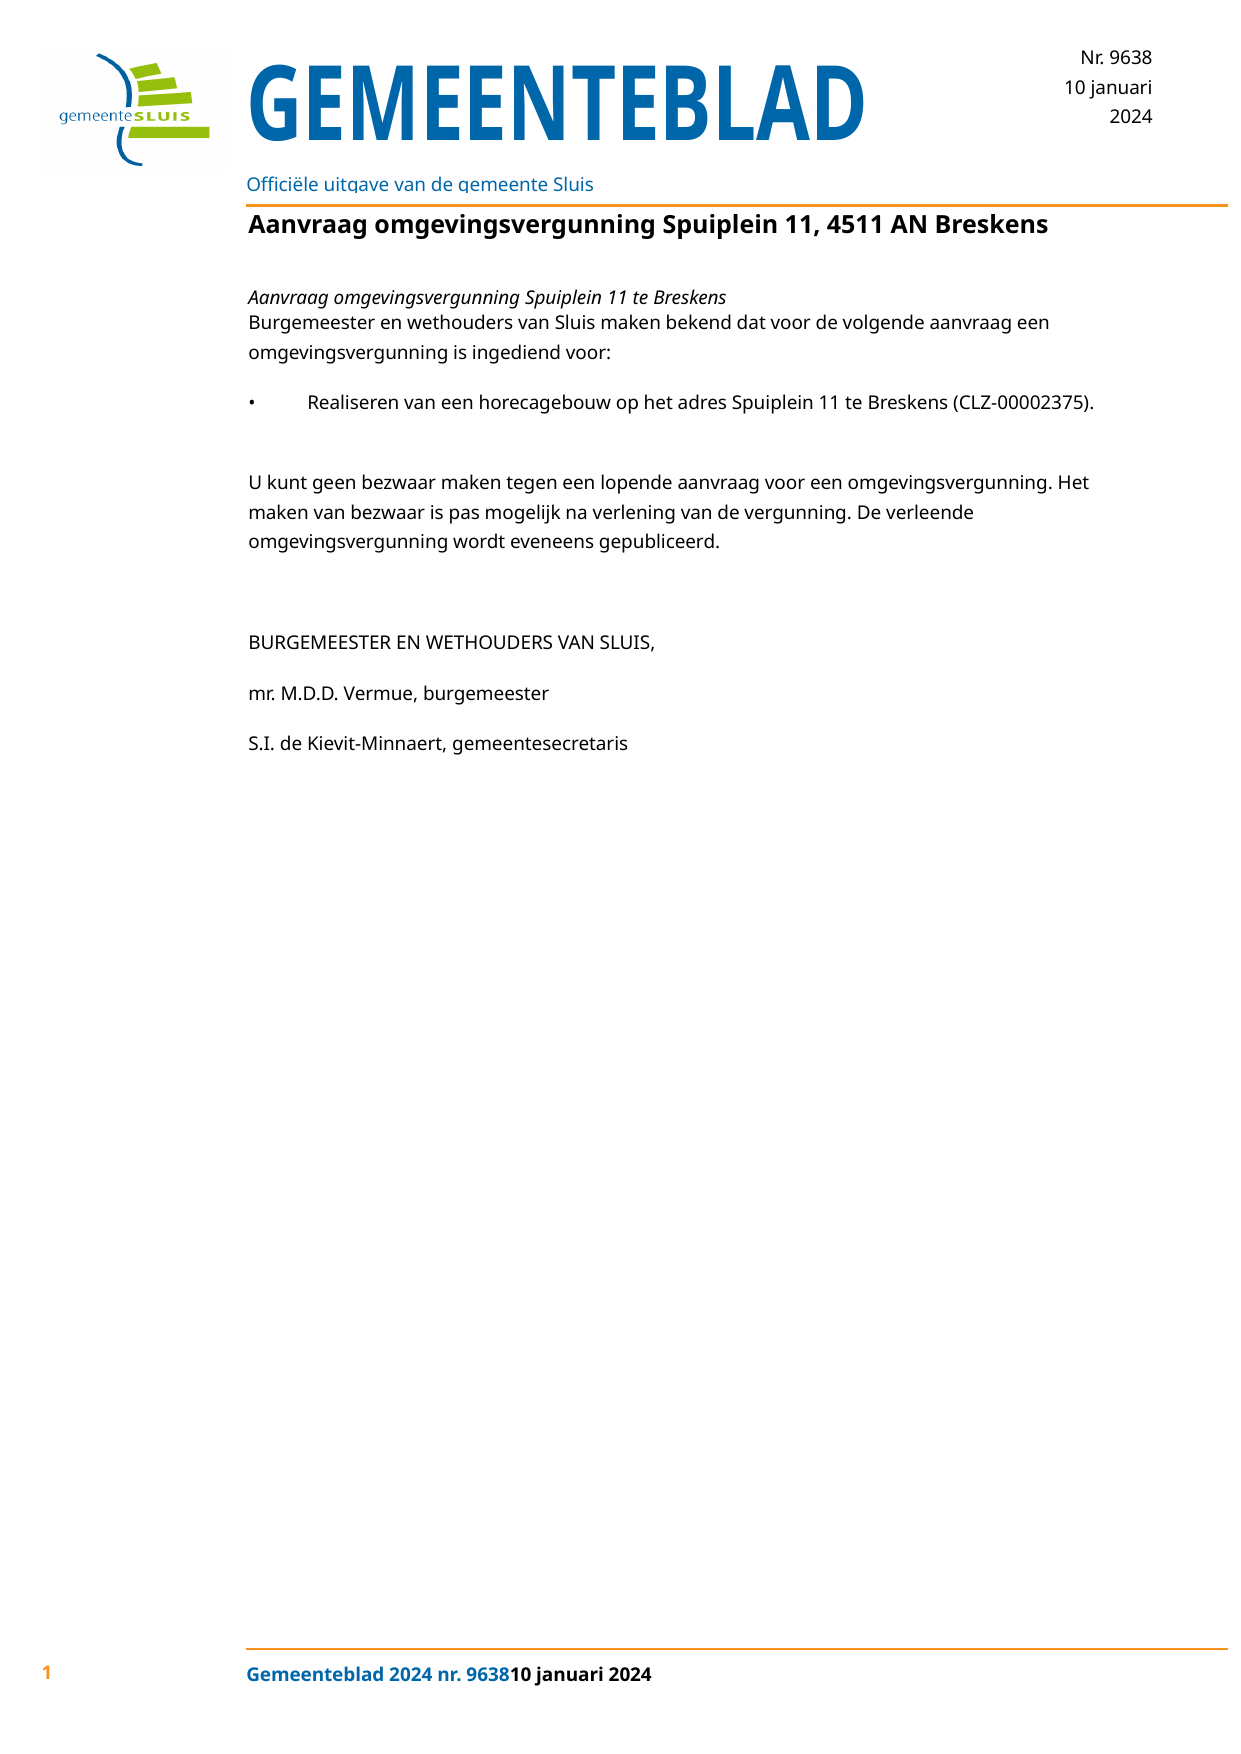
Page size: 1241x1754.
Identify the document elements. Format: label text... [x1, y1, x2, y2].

list Realiseren van een horecagebouw op het adres Spuiplein 11 te Breskens (CLZ-00002375). [248, 389, 1152, 415]
text Aanvraag omgevingsvergunning Spuiplein 11, 4511 AN Breskens [248, 207, 1152, 241]
text Burgemeester en wethouders van Sluis maken bekend dat voor de volgende aanvraag een omgevingsvergunning is ingediend voor: [248, 309, 1152, 365]
text mr. M.D.D. Vermue, burgemeester [248, 680, 1152, 706]
text S.I. de Kievit-Minnaert, gemeentesecretaris [248, 730, 1152, 756]
text Aanvraag omgevingsvergunning Spuiplein 11 te Breskens [248, 284, 1152, 309]
text BURGEMEESTER EN WETHOUDERS VAN SLUIS, [248, 629, 1152, 655]
picture [41, 47, 231, 172]
text U kunt geen bezwaar maken tegen een lopende aanvraag voor een omgevingsvergunning. Het maken van bezwaar is pas mogelijk na verlening van de vergunning. De verleende omgevingsvergunning wordt eveneens gepubliceerd. [248, 469, 1152, 554]
